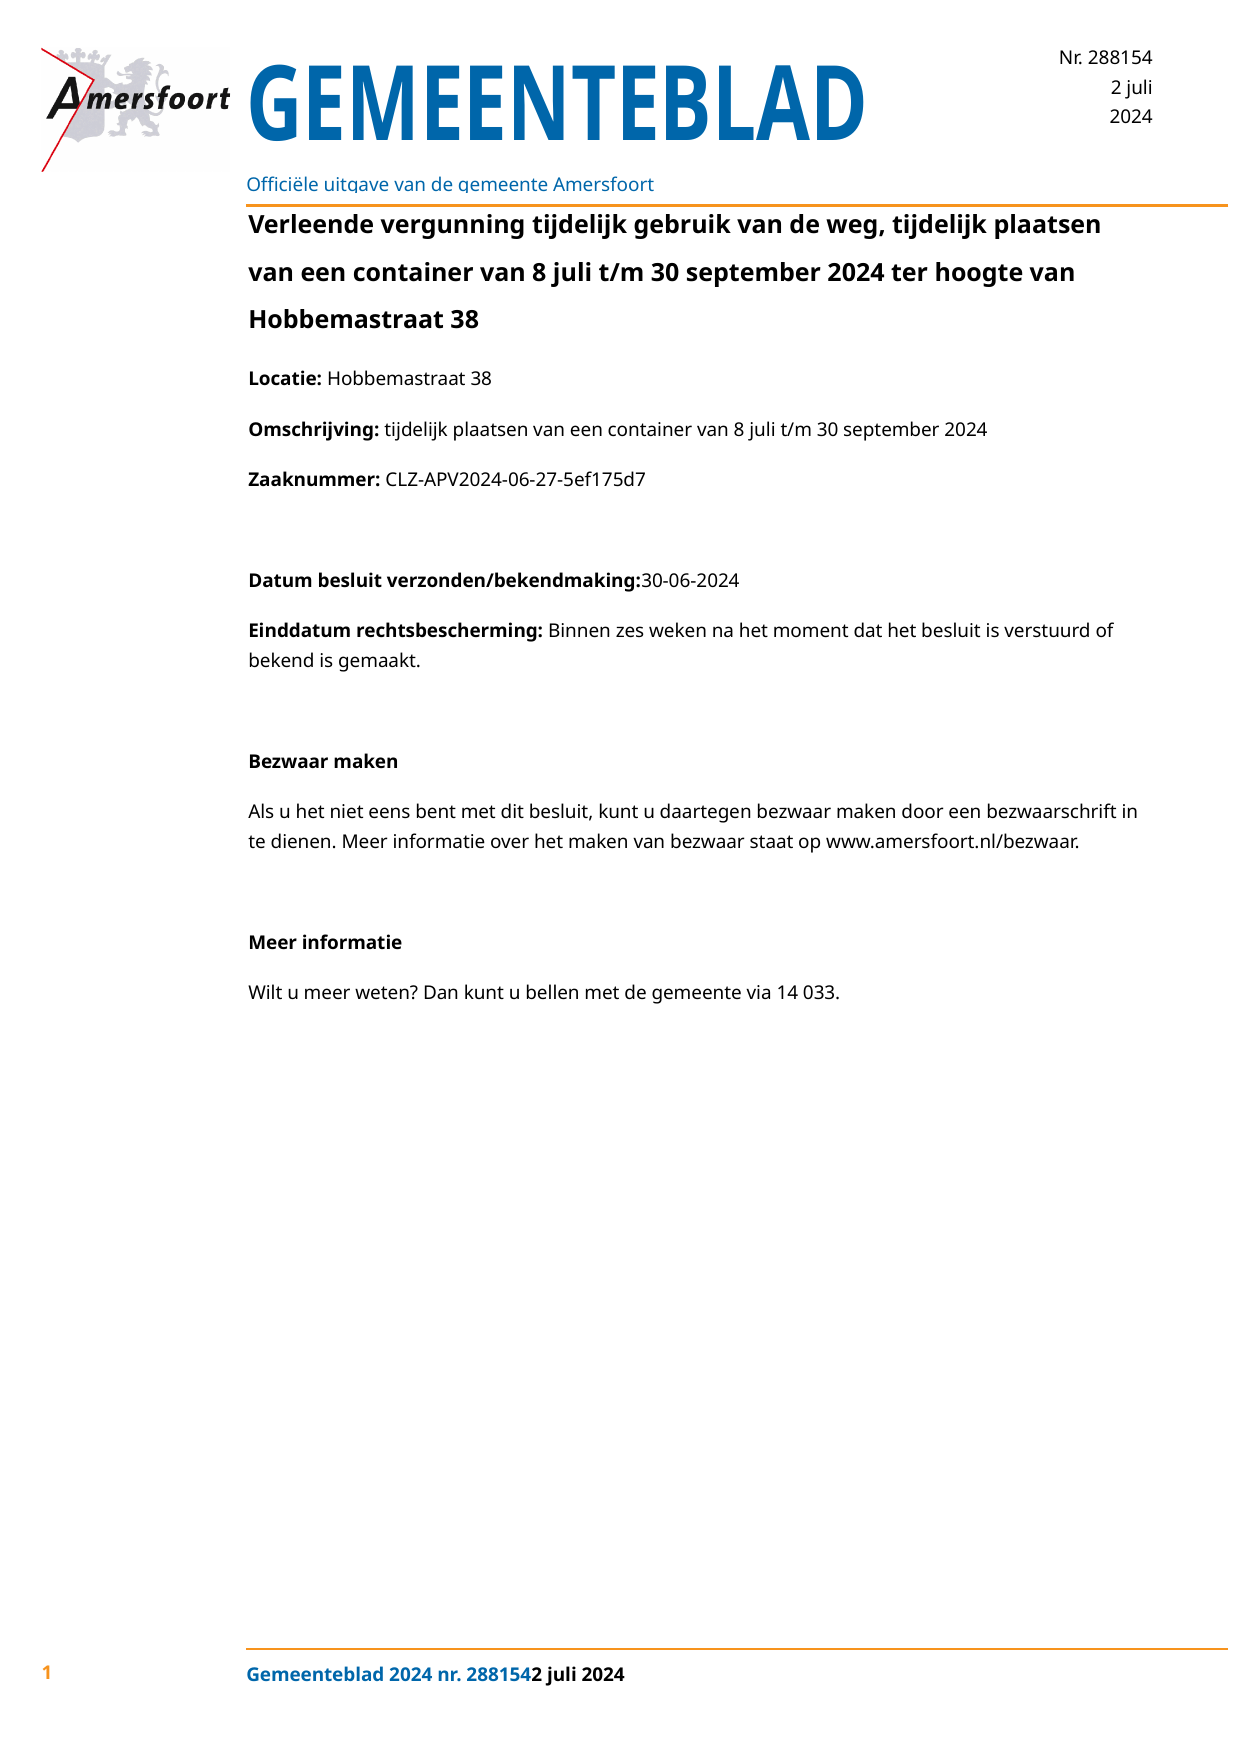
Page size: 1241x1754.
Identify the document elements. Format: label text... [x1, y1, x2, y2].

picture [41, 47, 231, 172]
text Locatie: Hobbemastraat 38 [248, 366, 1152, 391]
text Wilt u meer weten? Dan kunt u bellen met de gemeente via 14 033. [248, 979, 1152, 1005]
text Omschrijving: tijdelijk plaatsen van een container van 8 juli t/m 30 september 2024 [248, 416, 1152, 442]
text Verleende vergunning tijdelijk gebruik van de weg, tijdelijk plaatsen van een container van 8 juli t/m 30 september 2024 ter hoogte van Hobbemastraat 38 [248, 207, 1152, 336]
text Als u het niet eens bent met dit besluit, kunt u daartegen bezwaar maken door een bezwaarschrift in te dienen. Meer informatie over het maken van bezwaar staat op www.amersfoort.nl/bezwaar. [248, 798, 1152, 854]
text Meer informatie [248, 929, 1152, 954]
text Einddatum rechtsbescherming: Binnen zes weken na het moment dat het besluit is verstuurd of bekend is gemaakt. [248, 618, 1152, 673]
text Zaaknummer: CLZ-APV2024-06-27-5ef175d7 [248, 466, 1152, 492]
text Bezwaar maken [248, 748, 1152, 774]
text Datum besluit verzonden/bekendmaking:30-06-2024 [248, 567, 1152, 593]
